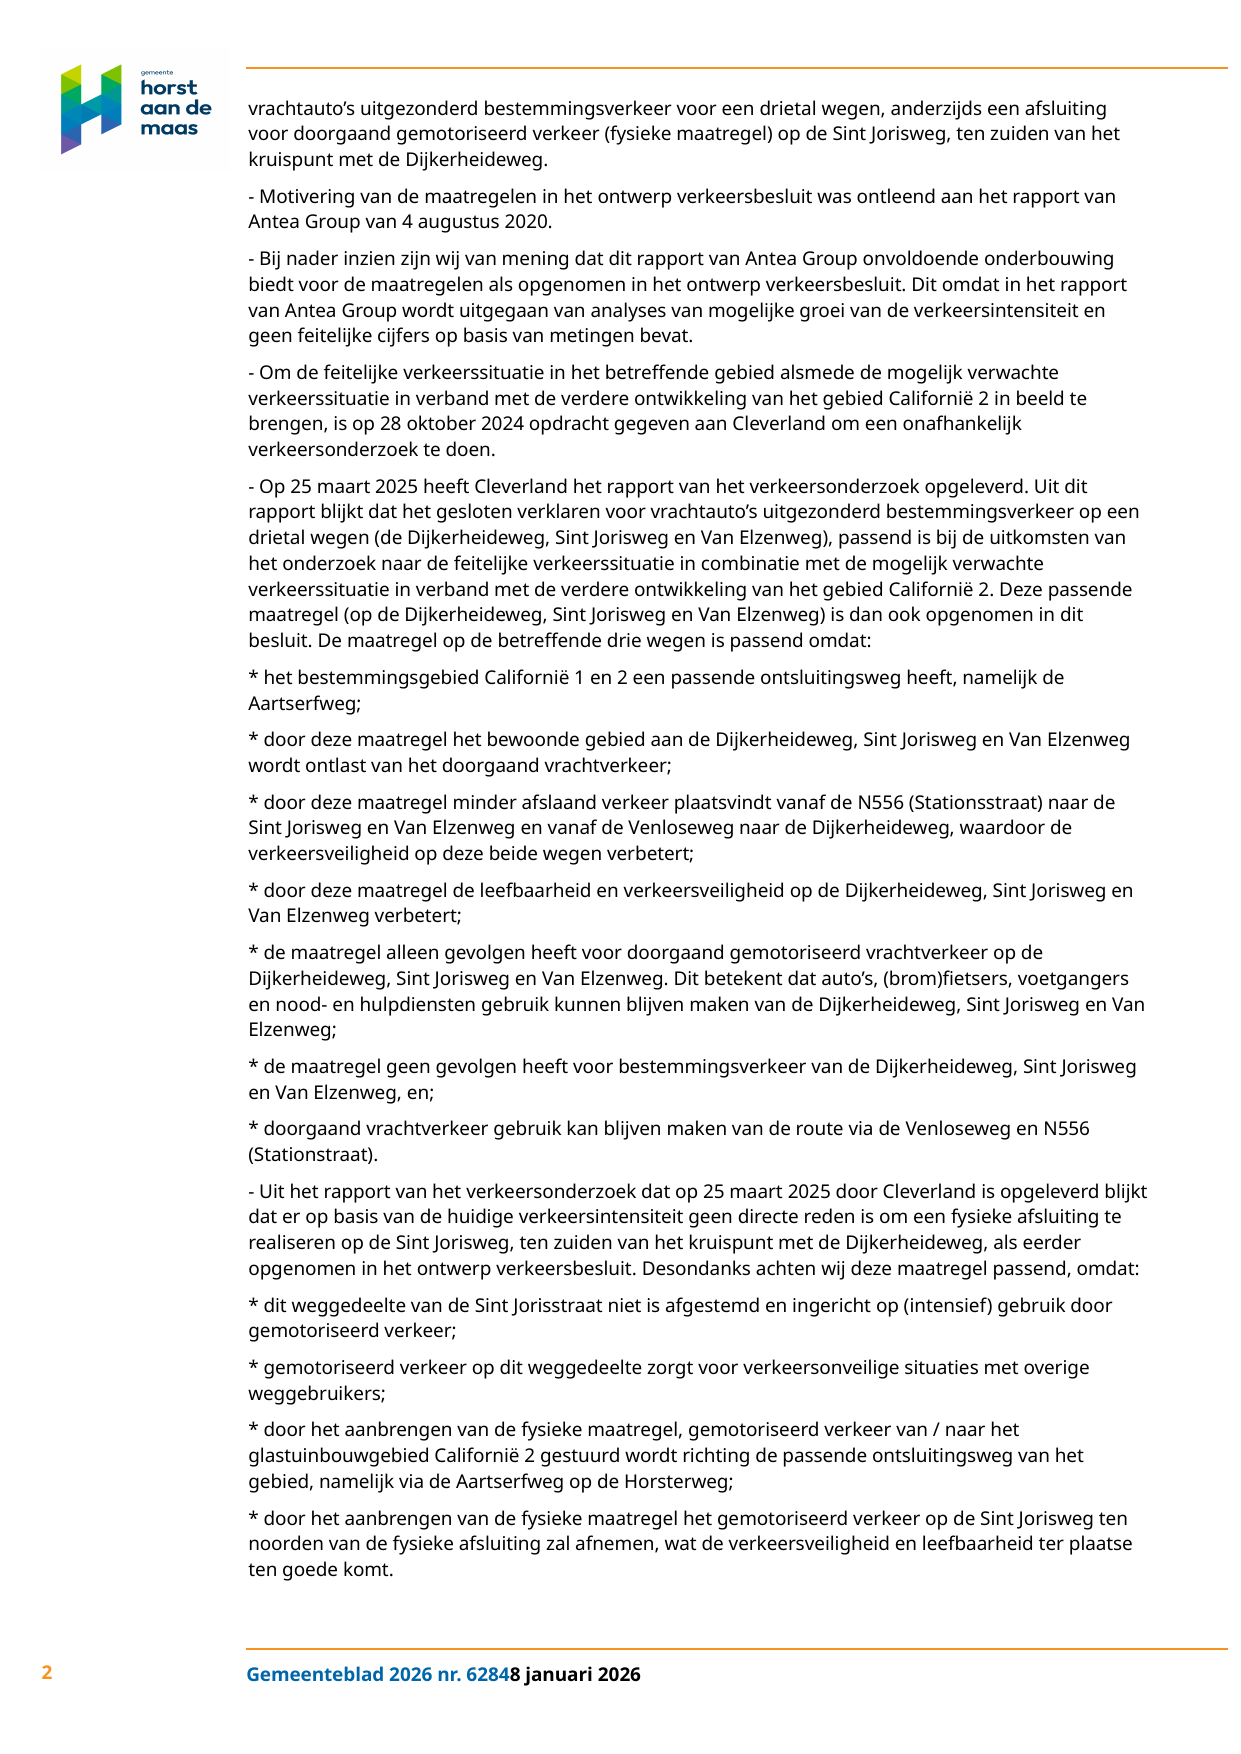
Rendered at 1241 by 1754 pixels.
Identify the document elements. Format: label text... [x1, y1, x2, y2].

text * door het aanbrengen van de fysieke maatregel het gemotoriseerd verkeer op de Sint Jorisweg ten noorden van de fysieke afsluiting zal afnemen, wat de verkeersveiligheid en leefbaarheid ter plaatse ten goede komt. [248, 1505, 1152, 1582]
text * door het aanbrengen van de fysieke maatregel, gemotoriseerd verkeer van / naar het glastuinbouwgebied Californië 2 gestuurd wordt richting de passende ontsluitingsweg van het gebied, namelijk via de Aartserfweg op de Horsterweg; [248, 1417, 1152, 1494]
text - Om de feitelijke verkeerssituatie in het betreffende gebied alsmede de mogelijk verwachte verkeerssituatie in verband met de verdere ontwikkeling van het gebied Californië 2 in beeld te brengen, is op 28 oktober 2024 opdracht gegeven aan Cleverland om een onafhankelijk verkeersonderzoek te doen. [248, 359, 1152, 462]
text * de maatregel alleen gevolgen heeft voor doorgaand gemotoriseerd vrachtverkeer op de Dijkerheideweg, Sint Jorisweg en Van Elzenweg. Dit betekent dat auto’s, (brom)fietsers, voetgangers en nood- en hulpdiensten gebruik kunnen blijven maken van de Dijkerheideweg, Sint Jorisweg en Van Elzenweg; [248, 939, 1152, 1042]
text * het bestemmingsgebied Californië 1 en 2 een passende ontsluitingsweg heeft, namelijk de Aartserfweg; [248, 664, 1152, 716]
text - Bij nader inzien zijn wij van mening dat dit rapport van Antea Group onvoldoende onderbouwing biedt voor de maatregelen als opgenomen in het ontwerp verkeersbesluit. Dit omdat in het rapport van Antea Group wordt uitgegaan van analyses van mogelijke groei van de verkeersintensiteit en geen feitelijke cijfers op basis van metingen bevat. [248, 245, 1152, 348]
text - Op 25 maart 2025 heeft Cleverland het rapport van het verkeersonderzoek opgeleverd. Uit dit rapport blijkt dat het gesloten verklaren voor vrachtauto’s uitgezonderd bestemmingsverkeer op een drietal wegen (de Dijkerheideweg, Sint Jorisweg en Van Elzenweg), passend is bij de uitkomsten van het onderzoek naar de feitelijke verkeerssituatie in combinatie met de mogelijk verwachte verkeerssituatie in verband met de verdere ontwikkeling van het gebied Californië 2. Deze passende maatregel (op de Dijkerheideweg, Sint Jorisweg en Van Elzenweg) is dan ook opgenomen in dit besluit. De maatregel op de betreffende drie wegen is passend omdat: [248, 473, 1152, 653]
text * de maatregel geen gevolgen heeft voor bestemmingsverkeer van de Dijkerheideweg, Sint Jorisweg en Van Elzenweg, en; [248, 1053, 1152, 1105]
text * door deze maatregel minder afslaand verkeer plaatsvindt vanaf de N556 (Stationsstraat) naar de Sint Jorisweg en Van Elzenweg en vanaf de Venloseweg naar de Dijkerheideweg, waardoor de verkeersveiligheid op deze beide wegen verbetert; [248, 789, 1152, 866]
text vrachtauto’s uitgezonderd bestemmingsverkeer voor een drietal wegen, anderzijds een afsluiting voor doorgaand gemotoriseerd verkeer (fysieke maatregel) op de Sint Jorisweg, ten zuiden van het kruispunt met de Dijkerheideweg. [248, 95, 1152, 172]
text - Motivering van de maatregelen in het ontwerp verkeersbesluit was ontleend aan het rapport van Antea Group van 4 augustus 2020. [248, 183, 1152, 234]
text * door deze maatregel het bewoonde gebied aan de Dijkerheideweg, Sint Jorisweg en Van Elzenweg wordt ontlast van het doorgaand vrachtverkeer; [248, 726, 1152, 778]
text * doorgaand vrachtverkeer gebruik kan blijven maken van de route via de Venloseweg en N556 (Stationstraat). [248, 1116, 1152, 1167]
text * dit weggedeelte van de Sint Jorisstraat niet is afgestemd en ingericht op (intensief) gebruik door gemotoriseerd verkeer; [248, 1292, 1152, 1343]
picture [41, 47, 231, 172]
text * door deze maatregel de leefbaarheid en verkeersveiligheid op de Dijkerheideweg, Sint Jorisweg en Van Elzenweg verbetert; [248, 877, 1152, 928]
text - Uit het rapport van het verkeersonderzoek dat op 25 maart 2025 door Cleverland is opgeleverd blijkt dat er op basis van de huidige verkeersintensiteit geen directe reden is om een fysieke afsluiting te realiseren op de Sint Jorisweg, ten zuiden van het kruispunt met de Dijkerheideweg, als eerder opgenomen in het ontwerp verkeersbesluit. Desondanks achten wij deze maatregel passend, omdat: [248, 1178, 1152, 1281]
text * gemotoriseerd verkeer op dit weggedeelte zorgt voor verkeersonveilige situaties met overige weggebruikers; [248, 1354, 1152, 1406]
